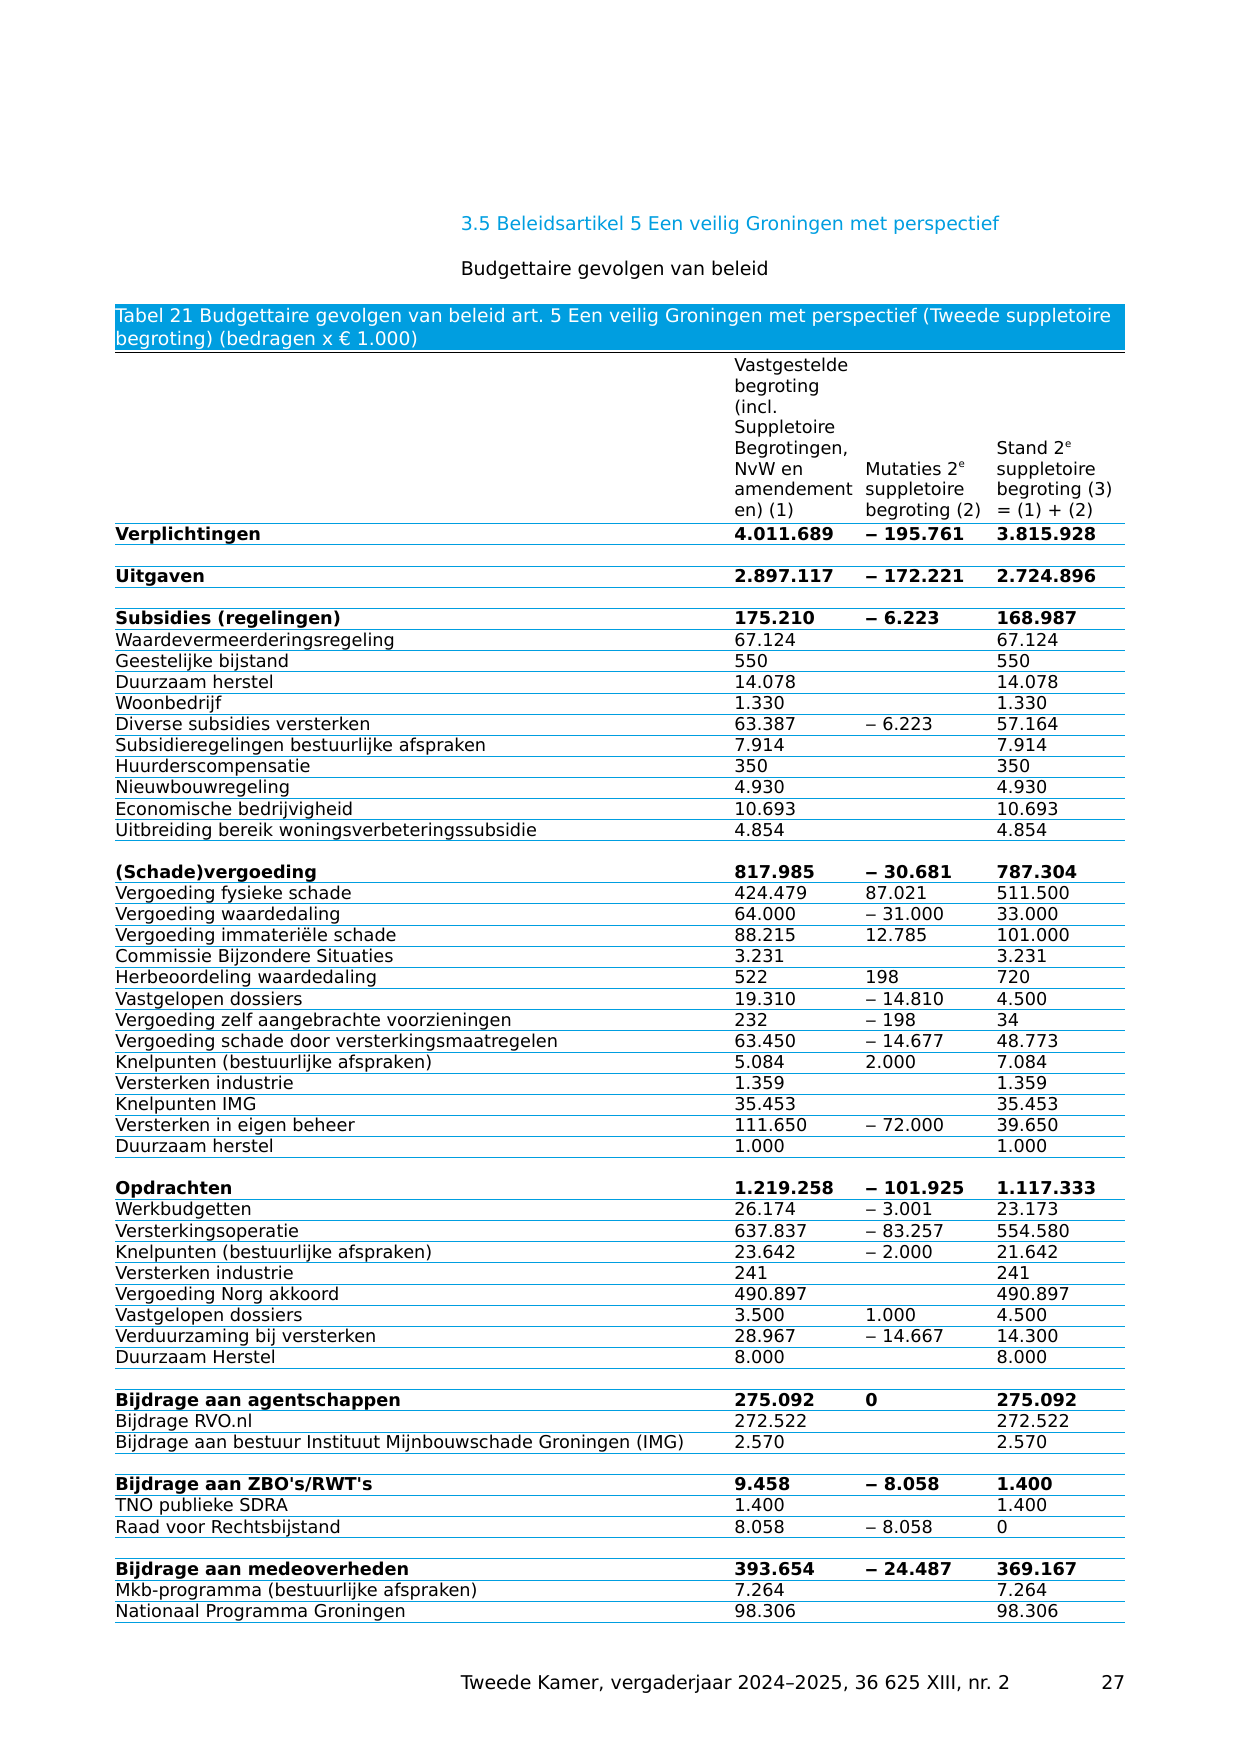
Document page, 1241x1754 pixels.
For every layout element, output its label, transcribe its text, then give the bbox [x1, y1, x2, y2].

table_cell [862, 1538, 993, 1558]
table_cell Vastgestelde begroting (incl. Suppletoire Begrotingen, NvW en amendementen) (1) [731, 353, 862, 523]
table_cell 4.930 [731, 778, 862, 798]
table_cell 1.400 [994, 1496, 1125, 1516]
table_cell [862, 1496, 993, 1516]
table_cell 241 [994, 1263, 1125, 1283]
table_cell 4.930 [994, 778, 1125, 798]
table_cell Duurzaam herstel [115, 1137, 731, 1157]
table_cell 1.359 [994, 1074, 1125, 1094]
table_cell [862, 1158, 993, 1178]
table_cell [862, 1285, 993, 1304]
table_cell [862, 799, 993, 819]
table_cell ‒ 101.925 [862, 1178, 993, 1199]
table_cell 554.580 [994, 1221, 1125, 1241]
table_cell [862, 694, 993, 713]
table_cell 64.000 [731, 904, 862, 924]
table_cell [115, 1369, 731, 1389]
table_cell 98.306 [994, 1602, 1125, 1622]
table_cell 21.642 [994, 1242, 1125, 1262]
table_cell 33.000 [994, 904, 1125, 924]
table_cell 98.306 [731, 1602, 862, 1622]
table_cell [731, 1369, 862, 1389]
table_cell 88.215 [731, 926, 862, 946]
table_cell [862, 947, 993, 967]
table_cell 393.654 [731, 1559, 862, 1579]
table_cell Vergoeding Norg akkoord [115, 1285, 731, 1304]
table_cell Knelpunten (bestuurlijke afspraken) [115, 1242, 731, 1262]
table_cell 35.453 [731, 1095, 862, 1115]
table_cell 272.522 [731, 1411, 862, 1431]
table_cell Woonbedrijf [115, 694, 731, 713]
table_cell [862, 588, 993, 608]
table_cell 817.985 [731, 862, 862, 882]
table_cell [862, 1433, 993, 1453]
table_cell 350 [994, 757, 1125, 777]
table_cell 369.167 [994, 1559, 1125, 1579]
table_cell 14.078 [994, 672, 1125, 692]
table_cell 241 [731, 1263, 862, 1283]
table_cell Vergoeding fysieke schade [115, 883, 731, 903]
table_cell 3.815.928 [994, 524, 1125, 544]
table_cell Mutaties 2e suppletoire begroting (2) [862, 353, 993, 523]
table_cell 35.453 [994, 1095, 1125, 1115]
table_cell 2.570 [994, 1433, 1125, 1453]
table_cell 1.330 [994, 694, 1125, 713]
table_cell Nationaal Programma Groningen [115, 1602, 731, 1622]
table_cell ‒ 6.223 [862, 715, 993, 735]
table_cell [862, 545, 993, 566]
table_cell 720 [994, 968, 1125, 988]
table_cell [115, 1158, 731, 1178]
table_cell 4.854 [731, 820, 862, 840]
table_cell [994, 588, 1125, 608]
table_cell 1.117.333 [994, 1178, 1125, 1199]
table_cell 87.021 [862, 883, 993, 903]
table_cell 7.914 [994, 736, 1125, 756]
table_cell [994, 1538, 1125, 1558]
table_cell [862, 1095, 993, 1115]
table_cell [994, 1158, 1125, 1178]
table_cell ‒ 8.058 [862, 1475, 993, 1495]
table_cell [731, 545, 862, 566]
table_cell 637.837 [731, 1221, 862, 1241]
table_cell 1.359 [731, 1074, 862, 1094]
title Budgettaire gevolgen van beleid [461, 258, 1125, 280]
table_cell Bijdrage aan agentschappen [115, 1390, 731, 1410]
table_cell Vergoeding immateriële schade [115, 926, 731, 946]
table_cell ‒ 83.257 [862, 1221, 993, 1241]
table_cell 168.987 [994, 609, 1125, 629]
table_cell 7.914 [731, 736, 862, 756]
table_cell [862, 1411, 993, 1431]
table_cell ‒ 24.487 [862, 1559, 993, 1579]
table_cell 490.897 [994, 1285, 1125, 1304]
table_cell 198 [862, 968, 993, 988]
table_cell 550 [731, 651, 862, 671]
table_cell 67.124 [731, 630, 862, 650]
table_cell 57.164 [994, 715, 1125, 735]
table_cell [862, 1348, 993, 1368]
table_cell 23.173 [994, 1200, 1125, 1220]
table_cell 63.450 [731, 1031, 862, 1051]
table_cell 48.773 [994, 1031, 1125, 1051]
table_cell [862, 1263, 993, 1283]
table_cell Versterken industrie [115, 1074, 731, 1094]
table_cell 111.650 [731, 1116, 862, 1136]
table_cell [862, 778, 993, 798]
table_cell [862, 736, 993, 756]
table_cell Bijdrage aan medeoverheden [115, 1559, 731, 1579]
table_cell [115, 588, 731, 608]
table_cell Vergoeding schade door versterkingsmaatregelen [115, 1031, 731, 1051]
table_cell 3.231 [731, 947, 862, 967]
table_cell 0 [862, 1390, 993, 1410]
table_cell 4.500 [994, 1306, 1125, 1326]
table_cell Verduurzaming bij versterken [115, 1327, 731, 1347]
table_cell [731, 1538, 862, 1558]
table_cell 2.570 [731, 1433, 862, 1453]
table_cell 34 [994, 1010, 1125, 1030]
table_cell 522 [731, 968, 862, 988]
table_cell 5.084 [731, 1053, 862, 1072]
table_cell Bijdrage RVO.nl [115, 1411, 731, 1431]
table_cell 26.174 [731, 1200, 862, 1220]
table_cell [994, 545, 1125, 566]
table_cell [862, 757, 993, 777]
table_cell 10.693 [994, 799, 1125, 819]
table_cell Herbeoordeling waardedaling [115, 968, 731, 988]
table_cell 2.000 [862, 1053, 993, 1072]
table_cell 350 [731, 757, 862, 777]
table_cell 8.058 [731, 1517, 862, 1537]
table_cell 63.387 [731, 715, 862, 735]
table_cell 8.000 [994, 1348, 1125, 1368]
table_cell 787.304 [994, 862, 1125, 882]
table_cell 4.500 [994, 989, 1125, 1009]
table_cell Geestelijke bijstand [115, 651, 731, 671]
table_cell 275.092 [731, 1390, 862, 1410]
table_cell [862, 1454, 993, 1474]
table_cell 2.897.117 [731, 567, 862, 587]
table_cell 275.092 [994, 1390, 1125, 1410]
table_cell Huurderscompensatie [115, 757, 731, 777]
table_cell Versterken industrie [115, 1263, 731, 1283]
table_cell [731, 588, 862, 608]
table_cell ‒ 30.681 [862, 862, 993, 882]
table_cell 4.854 [994, 820, 1125, 840]
table_cell Versterken in eigen beheer [115, 1116, 731, 1136]
table_cell [862, 1074, 993, 1094]
table_cell (Schade)vergoeding [115, 862, 731, 882]
table_cell 14.078 [731, 672, 862, 692]
table_cell 1.400 [994, 1475, 1125, 1495]
table_cell [862, 820, 993, 840]
table_cell Diverse subsidies versterken [115, 715, 731, 735]
table_cell 550 [994, 651, 1125, 671]
table_cell 12.785 [862, 926, 993, 946]
table_cell 1.000 [731, 1137, 862, 1157]
table_cell Knelpunten IMG [115, 1095, 731, 1115]
table_cell [731, 1454, 862, 1474]
table_cell [994, 1454, 1125, 1474]
table_cell [862, 1369, 993, 1389]
table_cell ‒ 31.000 [862, 904, 993, 924]
table_cell 272.522 [994, 1411, 1125, 1431]
table_cell 7.264 [994, 1581, 1125, 1601]
table_cell Knelpunten (bestuurlijke afspraken) [115, 1053, 731, 1072]
table_cell ‒ 72.000 [862, 1116, 993, 1136]
table_cell 175.210 [731, 609, 862, 629]
table_cell [862, 630, 993, 650]
table_cell ‒ 198 [862, 1010, 993, 1030]
table_cell 1.000 [862, 1306, 993, 1326]
table_cell ‒ 14.667 [862, 1327, 993, 1347]
table_cell 7.084 [994, 1053, 1125, 1072]
table_cell 232 [731, 1010, 862, 1030]
table_cell ‒ 172.221 [862, 567, 993, 587]
table_cell Vastgelopen dossiers [115, 1306, 731, 1326]
table_cell Vergoeding zelf aangebrachte voorzieningen [115, 1010, 731, 1030]
table_cell [115, 353, 731, 523]
table_cell 67.124 [994, 630, 1125, 650]
table_cell [862, 672, 993, 692]
table_cell [731, 1158, 862, 1178]
table_cell Uitbreiding bereik woningsverbeteringssubsidie [115, 820, 731, 840]
table_cell [862, 1602, 993, 1622]
table_cell 3.231 [994, 947, 1125, 967]
table_cell Duurzaam herstel [115, 672, 731, 692]
table_cell 101.000 [994, 926, 1125, 946]
table_cell [862, 1581, 993, 1601]
table_cell ‒ 6.223 [862, 609, 993, 629]
table_cell 8.000 [731, 1348, 862, 1368]
table_cell 490.897 [731, 1285, 862, 1304]
table_cell 9.458 [731, 1475, 862, 1495]
table_cell 14.300 [994, 1327, 1125, 1347]
table_cell 3.500 [731, 1306, 862, 1326]
table_cell Raad voor Rechtsbijstand [115, 1517, 731, 1537]
table_cell 1.219.258 [731, 1178, 862, 1199]
table_cell 4.011.689 [731, 524, 862, 544]
table_cell [731, 841, 862, 862]
table_cell Stand 2e suppletoire begroting (3) = (1) + (2) [994, 353, 1125, 523]
table_cell Economische bedrijvigheid [115, 799, 731, 819]
table_cell 0 [994, 1517, 1125, 1537]
table_cell TNO publieke SDRA [115, 1496, 731, 1516]
table_cell 511.500 [994, 883, 1125, 903]
table_cell 1.330 [731, 694, 862, 713]
table_cell Bijdrage aan ZBO's/RWT's [115, 1475, 731, 1495]
title 3.5 Beleidsartikel 5 Een veilig Groningen met perspectief [461, 213, 1125, 235]
table_cell ‒ 8.058 [862, 1517, 993, 1537]
table_cell 1.400 [731, 1496, 862, 1516]
table_cell [115, 1454, 731, 1474]
table_cell ‒ 195.761 [862, 524, 993, 544]
table_cell [862, 841, 993, 862]
table_cell Opdrachten [115, 1178, 731, 1199]
table_cell 23.642 [731, 1242, 862, 1262]
table_cell [862, 1137, 993, 1157]
table_cell Mkb-programma (bestuurlijke afspraken) [115, 1581, 731, 1601]
table_cell 1.000 [994, 1137, 1125, 1157]
table_cell Bijdrage aan bestuur Instituut Mijnbouwschade Groningen (IMG) [115, 1433, 731, 1453]
table_cell [994, 841, 1125, 862]
table_cell Nieuwbouwregeling [115, 778, 731, 798]
table_cell [115, 1538, 731, 1558]
table_cell Subsidies (regelingen) [115, 609, 731, 629]
table_cell [115, 545, 731, 566]
table_cell 19.310 [731, 989, 862, 1009]
table_cell Vastgelopen dossiers [115, 989, 731, 1009]
table_cell ‒ 14.810 [862, 989, 993, 1009]
table_cell 7.264 [731, 1581, 862, 1601]
table_cell Commissie Bijzondere Situaties [115, 947, 731, 967]
table_cell ‒ 2.000 [862, 1242, 993, 1262]
table_cell Subsidieregelingen bestuurlijke afspraken [115, 736, 731, 756]
table_cell 424.479 [731, 883, 862, 903]
table_cell [994, 1369, 1125, 1389]
table_cell Versterkingsoperatie [115, 1221, 731, 1241]
table_cell 39.650 [994, 1116, 1125, 1136]
table_cell ‒ 3.001 [862, 1200, 993, 1220]
table_cell Werkbudgetten [115, 1200, 731, 1220]
table_cell 10.693 [731, 799, 862, 819]
table_cell Vergoeding waardedaling [115, 904, 731, 924]
table_cell 28.967 [731, 1327, 862, 1347]
table_cell ‒ 14.677 [862, 1031, 993, 1051]
table_cell Waardevermeerderingsregeling [115, 630, 731, 650]
table_cell [862, 651, 993, 671]
table_cell Uitgaven [115, 567, 731, 587]
table_cell Duurzaam Herstel [115, 1348, 731, 1368]
table_cell Verplichtingen [115, 524, 731, 544]
table_cell 2.724.896 [994, 567, 1125, 587]
table_cell [115, 841, 731, 862]
